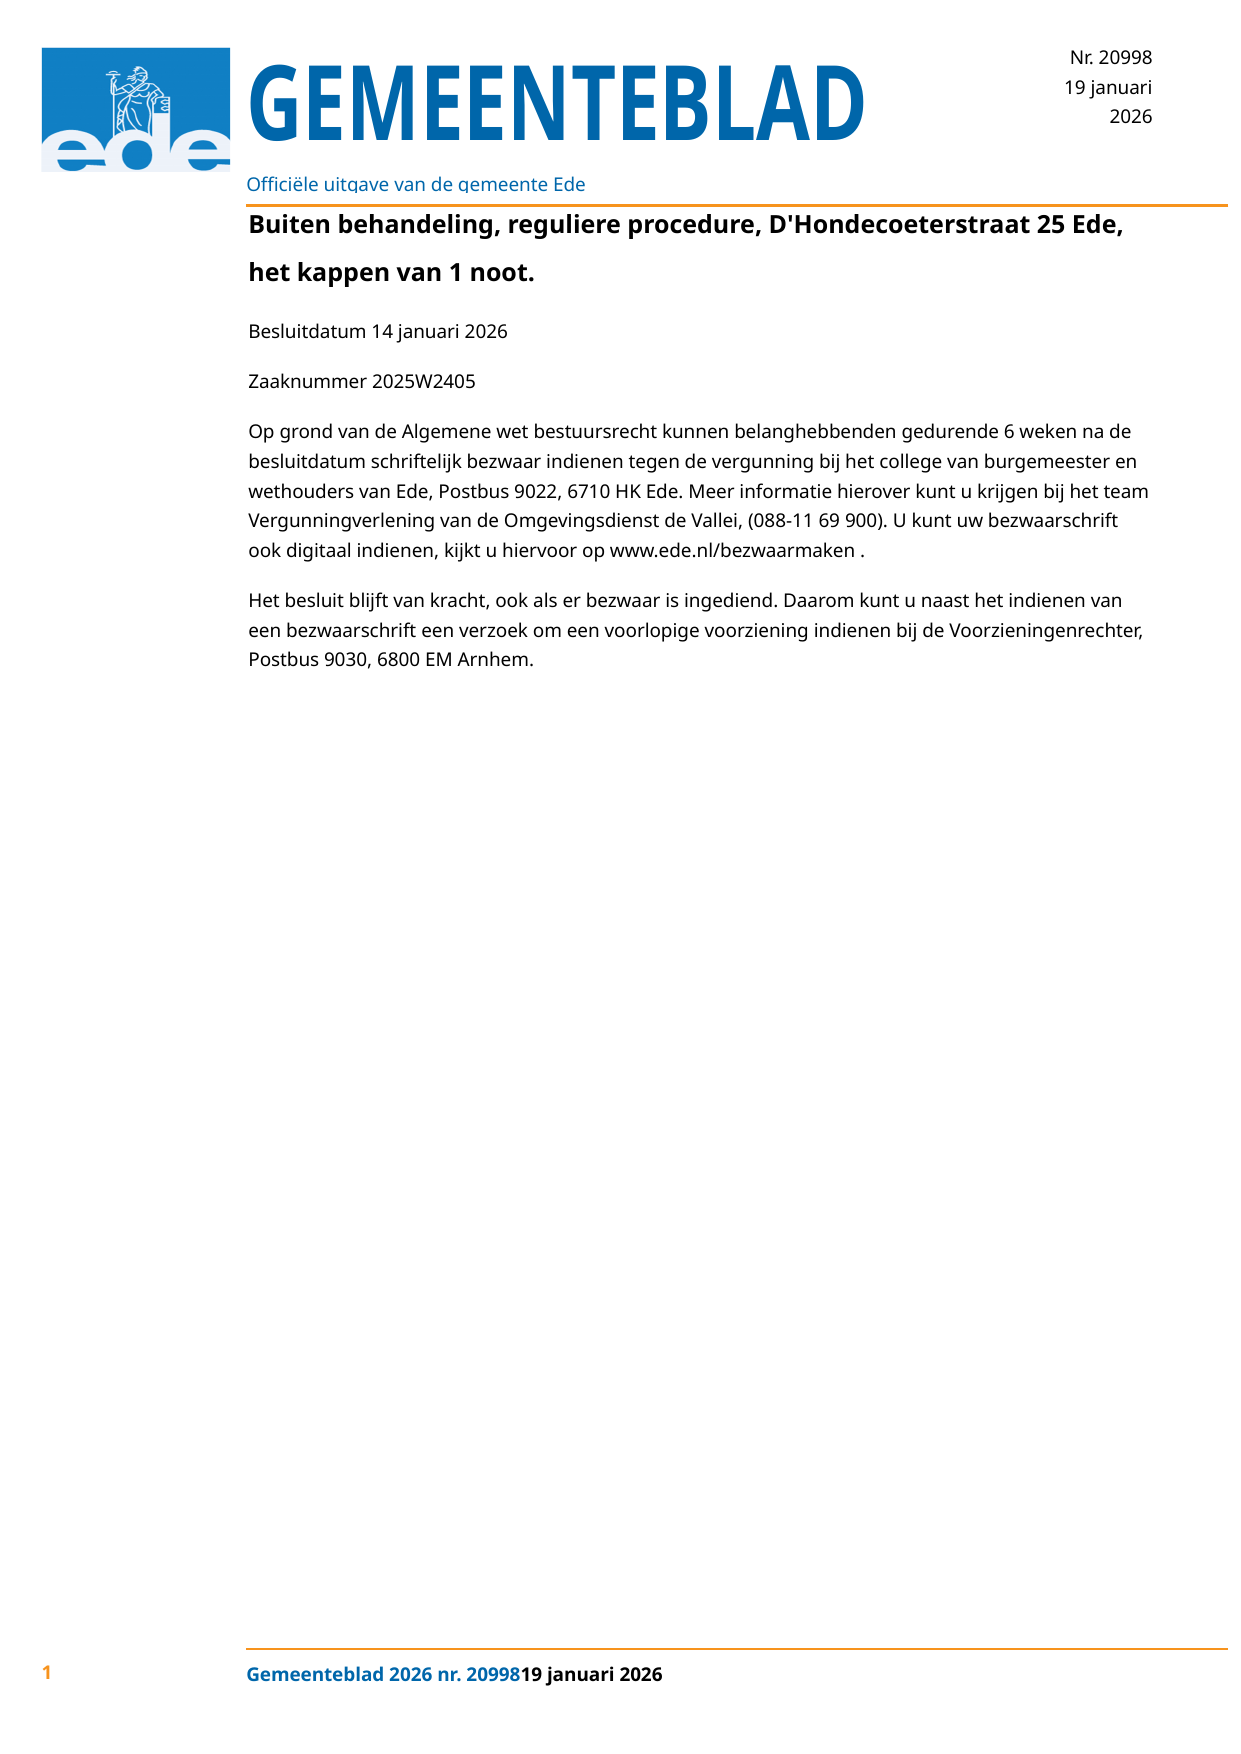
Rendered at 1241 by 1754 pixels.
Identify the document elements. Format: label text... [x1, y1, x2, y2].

text Op grond van de Algemene wet bestuursrecht kunnen belanghebbenden gedurende 6 weken na de besluitdatum schriftelijk bezwaar indienen tegen de vergunning bij het college van burgemeester en wethouders van Ede, Postbus 9022, 6710 HK Ede. Meer informatie hierover kunt u krijgen bij het team Vergunningverlening van de Omgevingsdienst de Vallei, (088-11 69 900). U kunt uw bezwaarschrift ook digitaal indienen, kijkt u hiervoor op www.ede.nl/bezwaarmaken . [248, 419, 1152, 563]
text Zaaknummer 2025W2405 [248, 368, 1152, 394]
picture [41, 47, 231, 172]
text Buiten behandeling, reguliere procedure, D'Hondecoeterstraat 25 Ede, het kappen van 1 noot. [248, 207, 1152, 288]
text Besluitdatum 14 januari 2026 [248, 318, 1152, 344]
text Het besluit blijft van kracht, ook als er bezwaar is ingediend. Daarom kunt u naast het indienen van een bezwaarschrift een verzoek om een voorlopige voorziening indienen bij de Voorzieningenrechter, Postbus 9030, 6800 EM Arnhem. [248, 587, 1152, 672]
